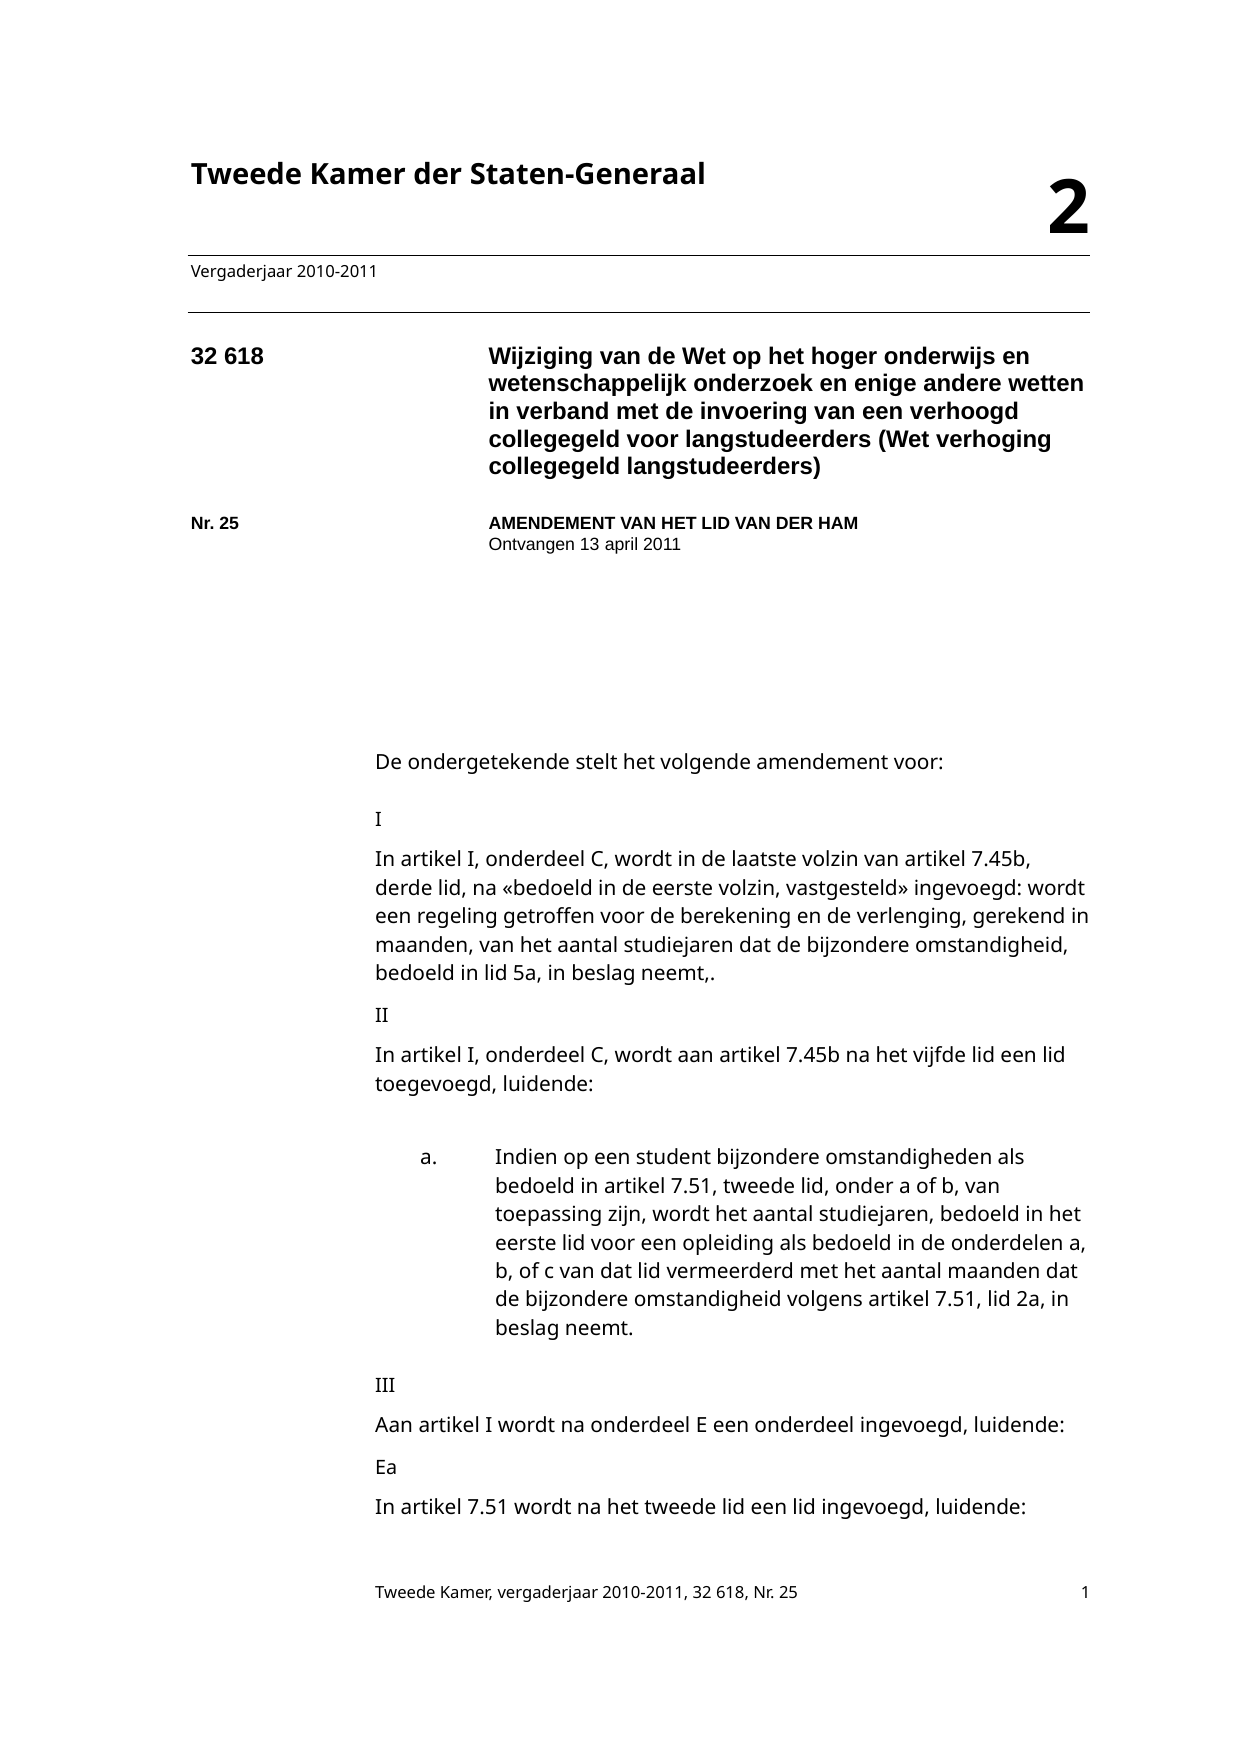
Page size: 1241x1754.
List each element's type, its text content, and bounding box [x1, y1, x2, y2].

text In artikel I, onderdeel C, wordt in de laatste volzin van artikel 7.45b, derde lid, na «bedoeld in de eerste volzin, vastgesteld» ingevoegd: wordt een regeling getroffen voor de berekening en de verlenging, gerekend in maanden, van het aantal studiejaren dat de bijzondere omstandigheid, bedoeld in lid 5a, in beslag neemt,. [375, 844, 1090, 987]
table_cell [485, 256, 1090, 312]
list Indien op een student bijzondere omstandigheden als bedoeld in artikel 7.51, tweede lid, onder a of b, van toepassing zijn, wordt het aantal studiejaren, bedoeld in het eerste lid voor een opleiding als bedoeld in de onderdelen a, b, of c van dat lid vermeerderd met het aantal maanden dat de bijzondere omstandigheid volgens artikel 7.51, lid 2a, in beslag neemt. [420, 1142, 1090, 1341]
table_cell AMENDEMENT VAN HET LID VAN DER HAM Ontvangen 13 april 2011 [485, 510, 1090, 629]
table_cell Wijziging van de Wet op het hoger onderwijs en wetenschappelijk onderzoek en enige andere wetten in verband met de invoering van een verhoogd collegegeld voor langstudeerders (Wet verhoging collegegeld langstudeerders) [485, 339, 1090, 510]
table_header Tweede Kamer der Staten-Generaal [188, 150, 909, 255]
text Aan artikel I wordt na onderdeel E een onderdeel ingevoegd, luidende: [375, 1410, 1090, 1438]
text I [375, 806, 1090, 833]
table_cell 32 618 [188, 339, 485, 510]
table_cell Vergaderjaar 2010-2011 [188, 256, 485, 312]
text III [375, 1371, 1090, 1398]
text Ea [375, 1453, 1090, 1481]
table_cell Nr. 25 [188, 510, 485, 629]
text De ondergetekende stelt het volgende amendement voor: [375, 747, 1090, 776]
table_cell [188, 313, 485, 339]
text II [375, 1002, 1090, 1029]
table_cell [485, 313, 1090, 339]
text In artikel I, onderdeel C, wordt aan artikel 7.45b na het vijfde lid een lid toegevoegd, luidende: [375, 1040, 1090, 1097]
table_header 2 [910, 150, 1090, 255]
text In artikel 7.51 wordt na het tweede lid een lid ingevoegd, luidende: [375, 1492, 1090, 1521]
